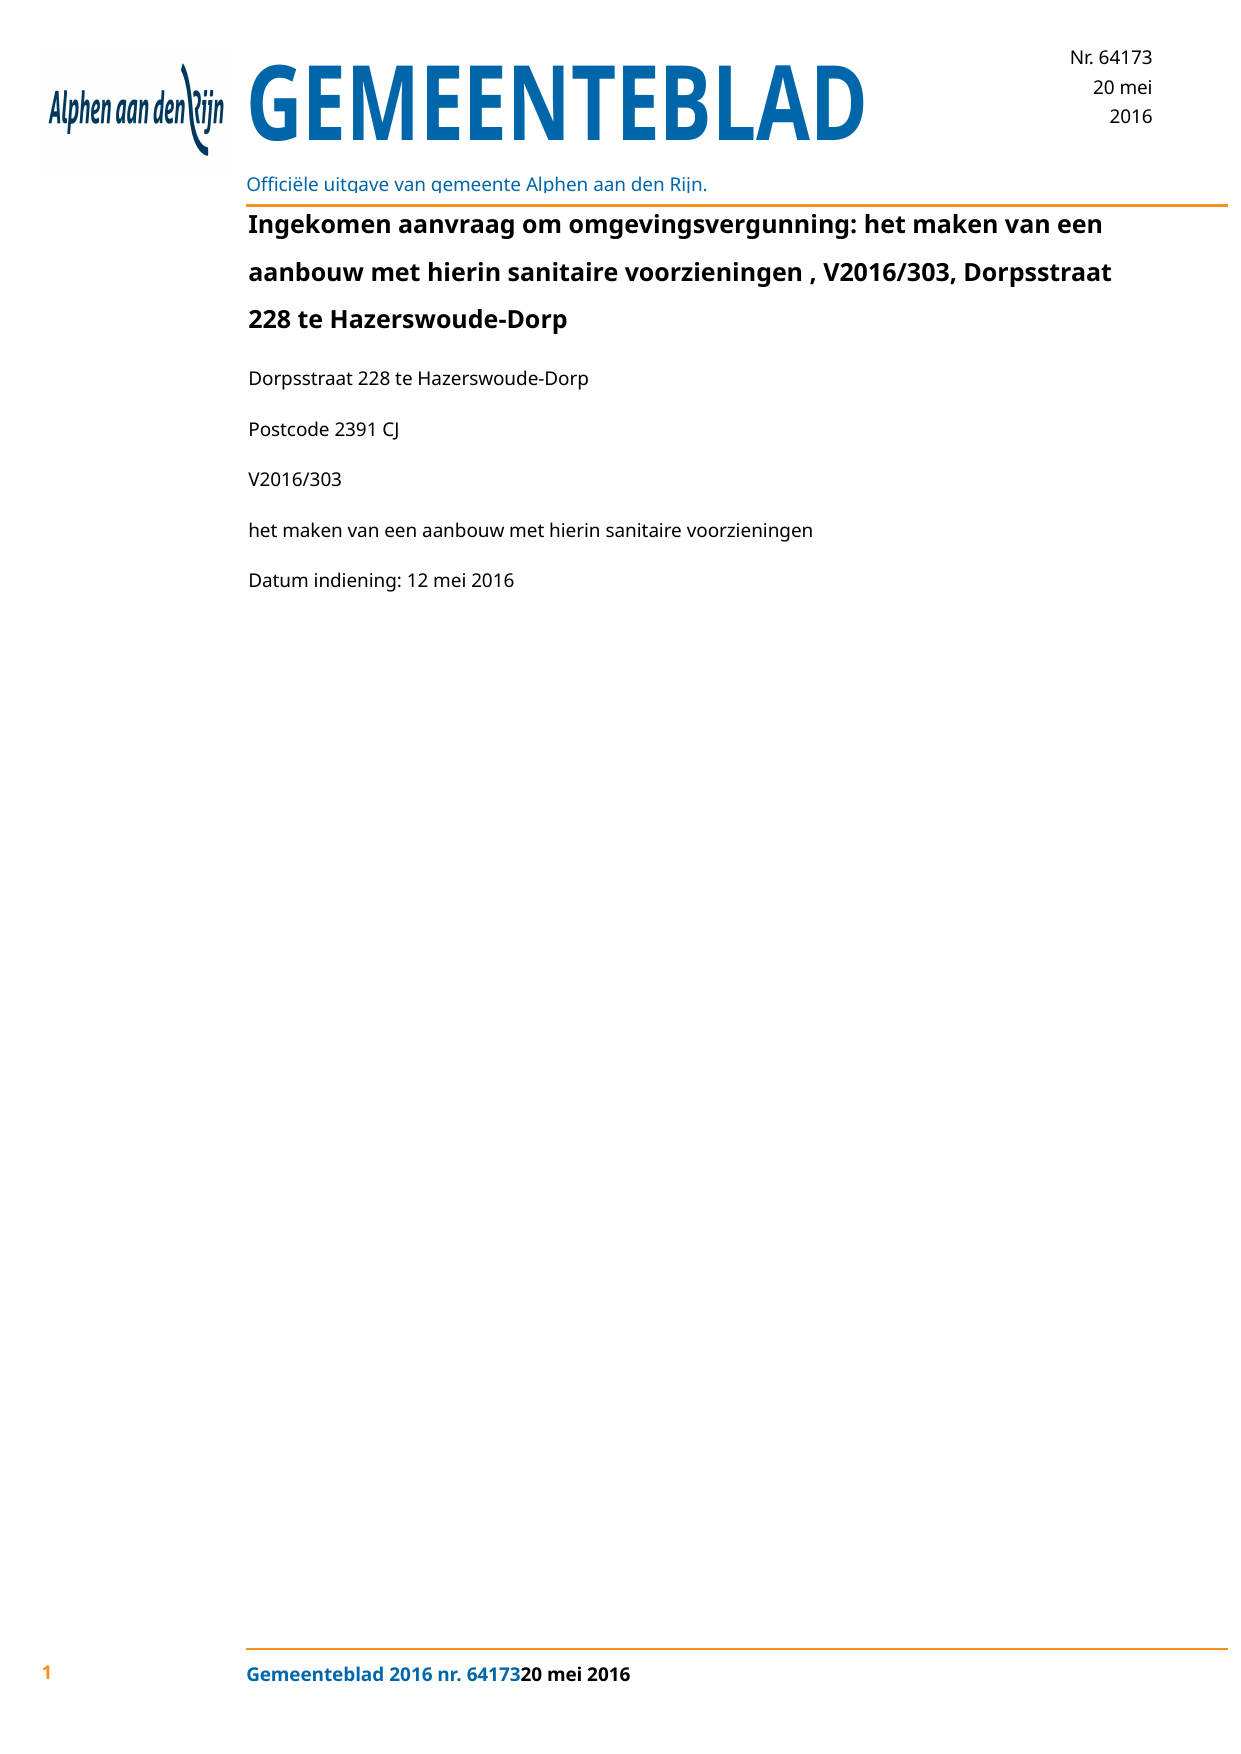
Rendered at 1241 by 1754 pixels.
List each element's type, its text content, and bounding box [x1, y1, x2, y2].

text Postcode 2391 CJ [248, 416, 1152, 442]
text Datum indiening: 12 mei 2016 [248, 567, 1152, 593]
text V2016/303 [248, 466, 1152, 492]
text Dorpsstraat 228 te Hazerswoude-Dorp [248, 366, 1152, 391]
text het maken van een aanbouw met hierin sanitaire voorzieningen [248, 517, 1152, 542]
picture [41, 47, 231, 172]
text Ingekomen aanvraag om omgevingsvergunning: het maken van een aanbouw met hierin sanitaire voorzieningen , V2016/303, Dorpsstraat 228 te Hazerswoude-Dorp [248, 207, 1152, 336]
